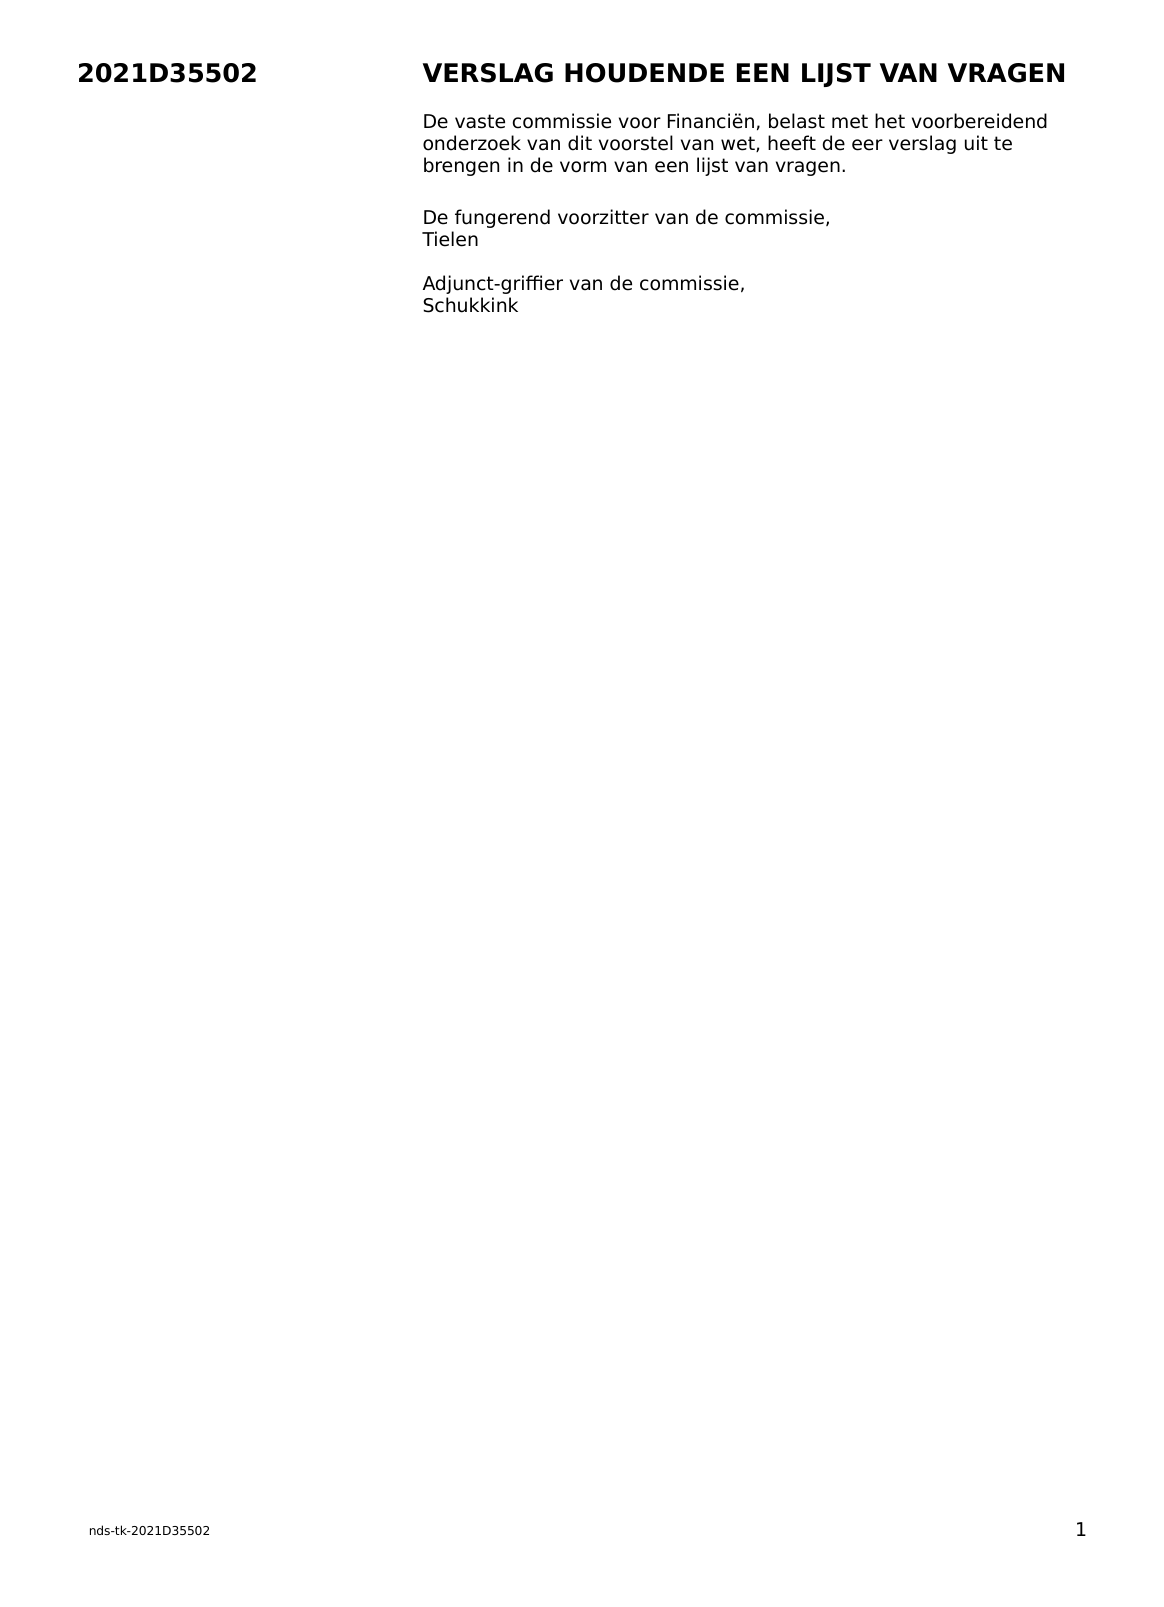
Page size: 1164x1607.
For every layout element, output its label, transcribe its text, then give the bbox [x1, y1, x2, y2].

text De fungerend voorzitter van de commissie, Tielen [422, 207, 1087, 251]
text 2021D35502 VERSLAG HOUDENDE EEN LIJST VAN VRAGEN [77, 59, 1087, 89]
text Adjunct-griffier van de commissie, Schukkink [422, 273, 1087, 317]
text De vaste commissie voor Financiën, belast met het voorbereidend onderzoek van dit voorstel van wet, heeft de eer verslag uit te brengen in de vorm van een lijst van vragen. [422, 111, 1087, 177]
text nds-tk-2021D35502 [88, 1524, 323, 1538]
